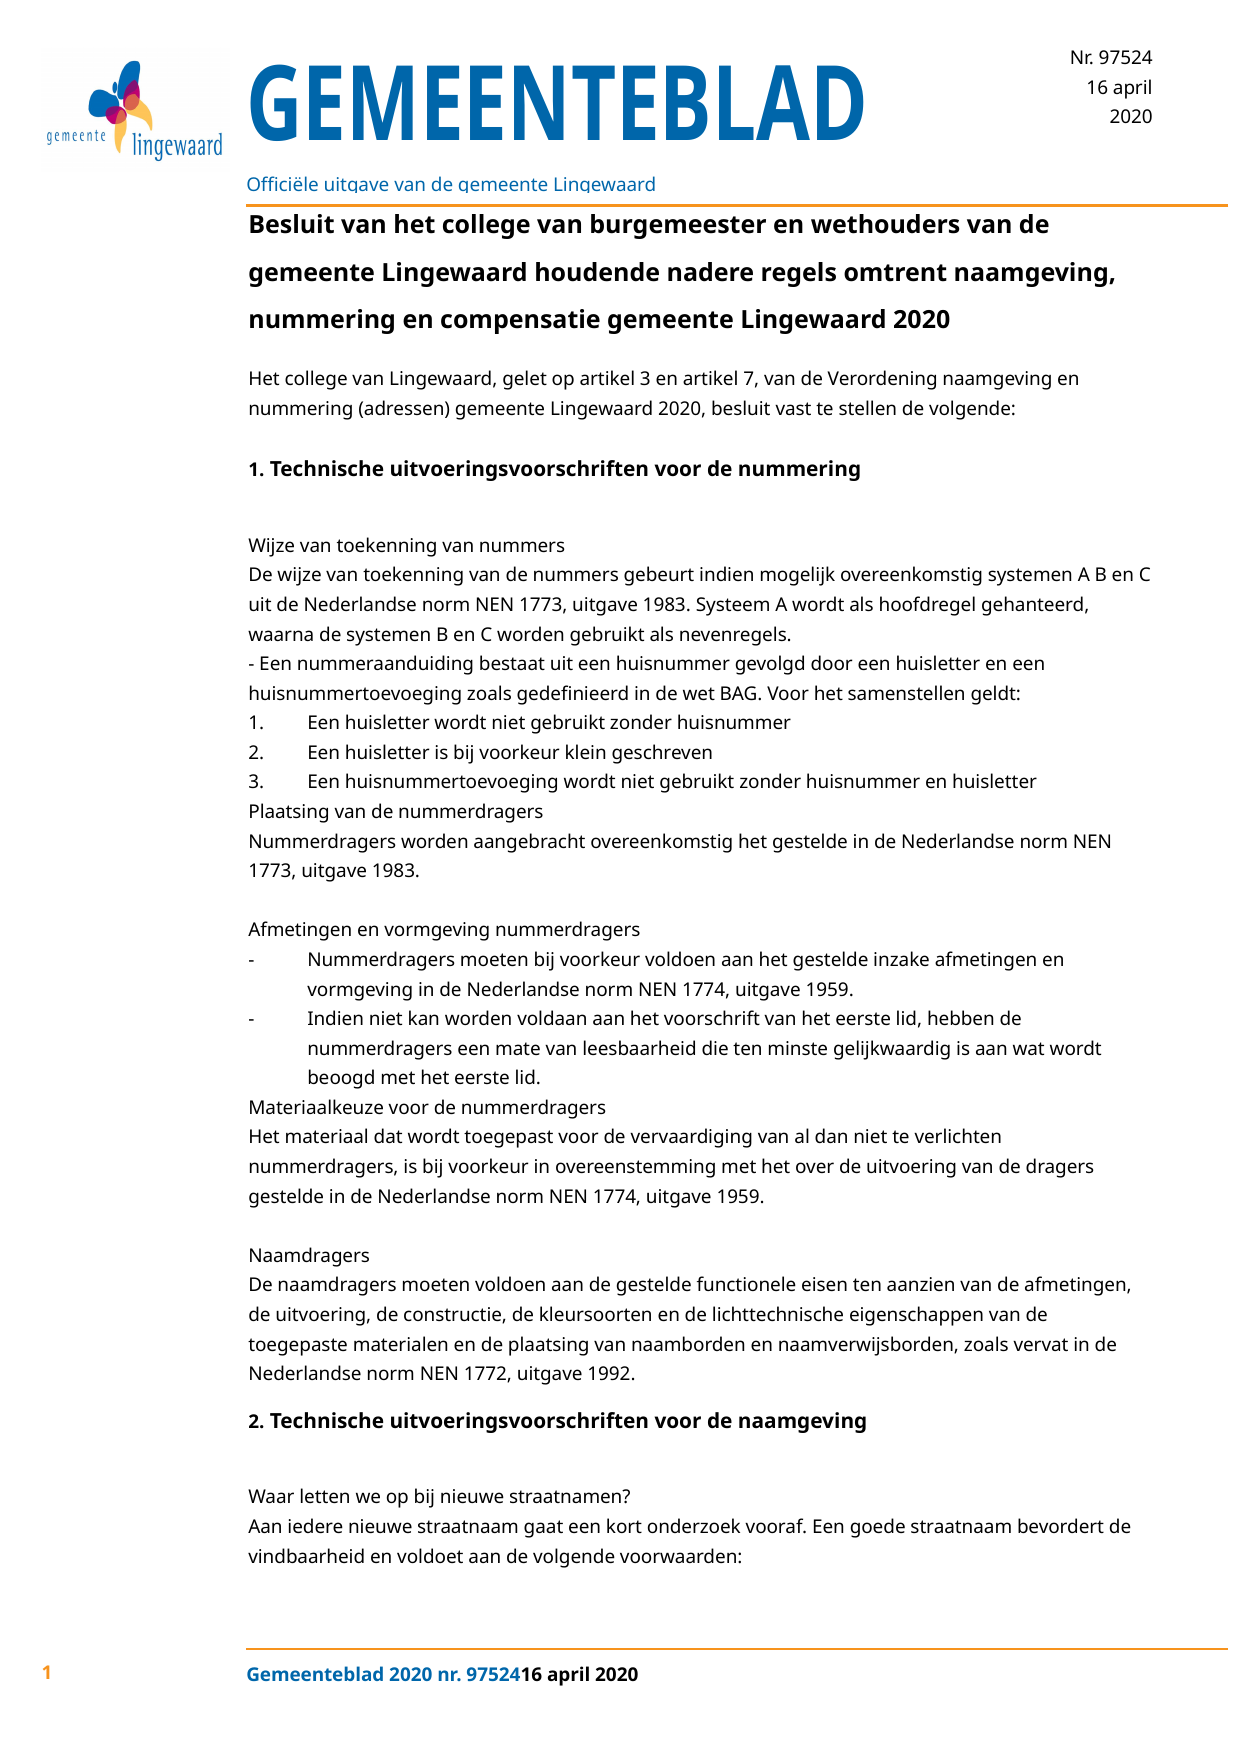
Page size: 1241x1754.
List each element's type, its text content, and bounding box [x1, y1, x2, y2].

list Een huisnummertoevoeging wordt niet gebruikt zonder huisnummer en huisletter [248, 769, 1152, 794]
text Materiaalkeuze voor de nummerdragers [248, 1094, 1152, 1120]
text Het materiaal dat wordt toegepast voor de vervaardiging van al dan niet te verlichten nummerdragers, is bij voorkeur in overeenstemming met het over de uitvoering van de dragers gestelde in de Nederlandse norm NEN 1774, uitgave 1959. [248, 1124, 1152, 1208]
text De naamdragers moeten voldoen aan de gestelde functionele eisen ten aanzien van de afmetingen, de uitvoering, de constructie, de kleursoorten en de lichttechnische eigenschappen van de toegepaste materialen en de plaatsing van naamborden en naamverwijsborden, zoals vervat in de Nederlandse norm NEN 1772, uitgave 1992. [248, 1272, 1152, 1386]
text Aan iedere nieuwe straatnaam gaat een kort onderzoek vooraf. Een goede straatnaam bevordert de vindbaarheid en voldoet aan de volgende voorwaarden: [248, 1513, 1152, 1568]
text Besluit van het college van burgemeester en wethouders van de gemeente Lingewaard houdende nadere regels omtrent naamgeving, nummering en compensatie gemeente Lingewaard 2020 [248, 207, 1152, 336]
text Het college van Lingewaard, gelet op artikel 3 en artikel 7, van de Verordening naamgeving en nummering (adressen) gemeente Lingewaard 2020, besluit vast te stellen de volgende: [248, 366, 1152, 421]
picture [41, 47, 231, 172]
text Nummerdragers worden aangebracht overeenkomstig het gestelde in de Nederlandse norm NEN 1773, uitgave 1983. [248, 828, 1152, 883]
list Indien niet kan worden voldaan aan het voorschrift van het eerste lid, hebben de nummerdragers een mate van leesbaarheid die ten minste gelijkwaardig is aan wat wordt beoogd met het eerste lid. [248, 1005, 1152, 1090]
list Een huisletter wordt niet gebruikt zonder huisnummer [248, 709, 1152, 735]
text - Een nummeraanduiding bestaat uit een huisnummer gevolgd door een huisletter en een huisnummertoevoeging zoals gedefinieerd in de wet BAG. Voor het samenstellen geldt: [248, 650, 1152, 706]
list Nummerdragers moeten bij voorkeur voldoen aan het gestelde inzake afmetingen en vormgeving in de Nederlandse norm NEN 1774, uitgave 1959. [248, 946, 1152, 1001]
text Waar letten we op bij nieuwe straatnamen? [248, 1484, 1152, 1509]
text Wijze van toekenning van nummers [248, 532, 1152, 558]
text Naamdragers [248, 1242, 1152, 1268]
text Afmetingen en vormgeving nummerdragers [248, 917, 1152, 942]
text 2. Technische uitvoeringsvoorschriften voor de naamgeving [248, 1406, 1152, 1434]
text De wijze van toekenning van de nummers gebeurt indien mogelijk overeenkomstig systemen A B en C uit de Nederlandse norm NEN 1773, uitgave 1983. Systeem A wordt als hoofdregel gehanteerd, waarna de systemen B en C worden gebruikt als nevenregels. [248, 562, 1152, 646]
list Een huisletter is bij voorkeur klein geschreven [248, 739, 1152, 765]
text 1. Technische uitvoeringsvoorschriften voor de nummering [248, 454, 1152, 483]
text Plaatsing van de nummerdragers [248, 798, 1152, 824]
